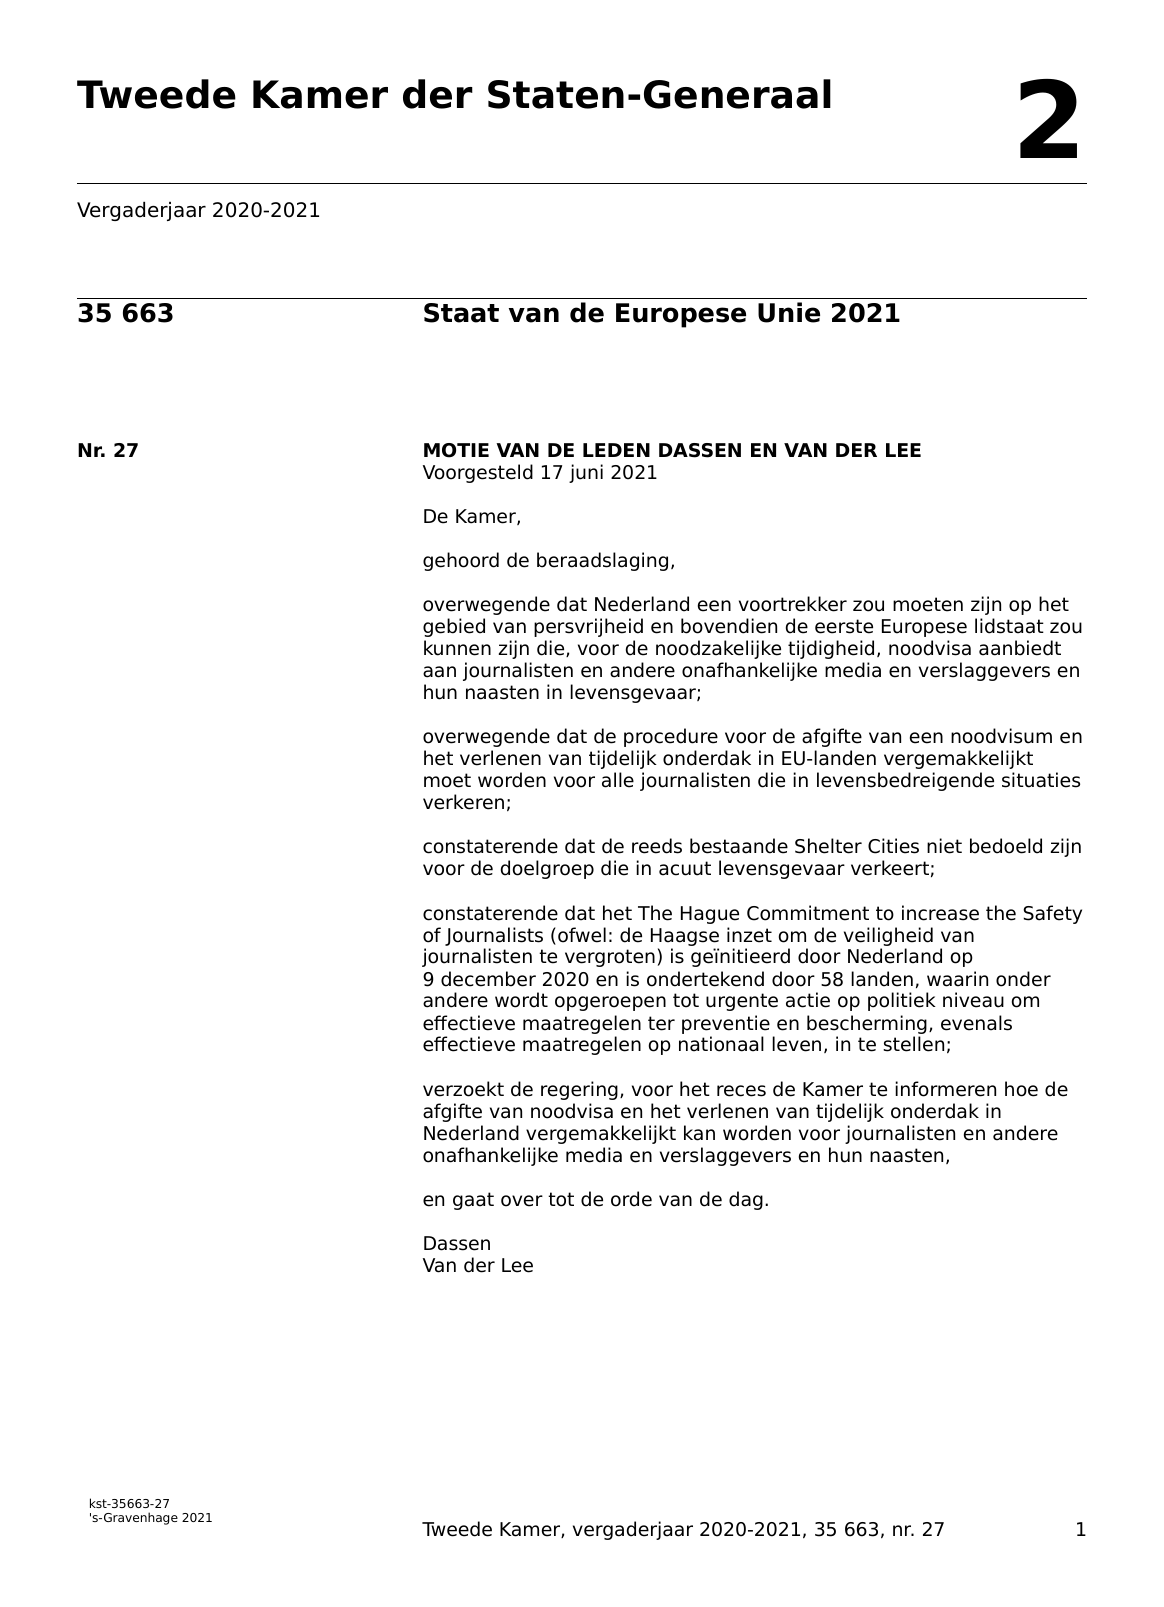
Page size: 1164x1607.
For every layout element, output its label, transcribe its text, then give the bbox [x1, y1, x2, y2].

text Voorgesteld 17 juni 2021 [422, 462, 1087, 484]
text Van der Lee [422, 1255, 1087, 1277]
text gehoord de beraadslaging, [422, 550, 1087, 572]
text overwegende dat de procedure voor de afgifte van een noodvisum en het verlenen van tijdelijk onderdak in EU-landen vergemakkelijkt moet worden voor alle journalisten die in levensbedreigende situaties verkeren; [422, 726, 1087, 814]
text constaterende dat de reeds bestaande Shelter Cities niet bedoeld zijn voor de doelgroep die in acuut levensgevaar verkeert; [422, 836, 1087, 880]
text 's-Gravenhage 2021 [88, 1511, 323, 1525]
text kst-35663-27 [88, 1497, 323, 1511]
text overwegende dat Nederland een voortrekker zou moeten zijn op het gebied van persvrijheid en bovendien de eerste Europese lidstaat zou kunnen zijn die, voor de noodzakelijke tijdigheid, noodvisa aanbiedt aan journalisten en andere onafhankelijke media en verslaggevers en hun naasten in levensgevaar; [422, 594, 1087, 704]
table_cell Vergaderjaar 2020-2021 [77, 184, 1087, 298]
subtitle 35 663 Staat van de Europese Unie 2021 [77, 299, 1087, 329]
text verzoekt de regering, voor het reces de Kamer te informeren hoe de afgifte van noodvisa en het verlenen van tijdelijk onderdak in Nederland vergemakkelijkt kan worden voor journalisten en andere onafhankelijke media en verslaggevers en hun naasten, [422, 1078, 1087, 1166]
text De Kamer, [422, 506, 1087, 528]
table_header 2 [886, 59, 1087, 183]
subtitle Nr. 27 MOTIE VAN DE LEDEN DASSEN EN VAN DER LEE [77, 440, 1087, 462]
text en gaat over tot de orde van de dag. [422, 1189, 1087, 1211]
table_header Tweede Kamer der Staten-Generaal [77, 59, 886, 183]
text Dassen [422, 1233, 1087, 1255]
text constaterende dat het The Hague Commitment to increase the Safety of Journalists (ofwel: de Haagse inzet om de veiligheid van journalisten te vergroten) is geïnitieerd door Nederland op 9 december 2020 en is ondertekend door 58 landen, waarin onder andere wordt opgeroepen tot urgente actie op politiek niveau om effectieve maatregelen ter preventie en bescherming, evenals effectieve maatregelen op nationaal leven, in te stellen; [422, 902, 1087, 1056]
